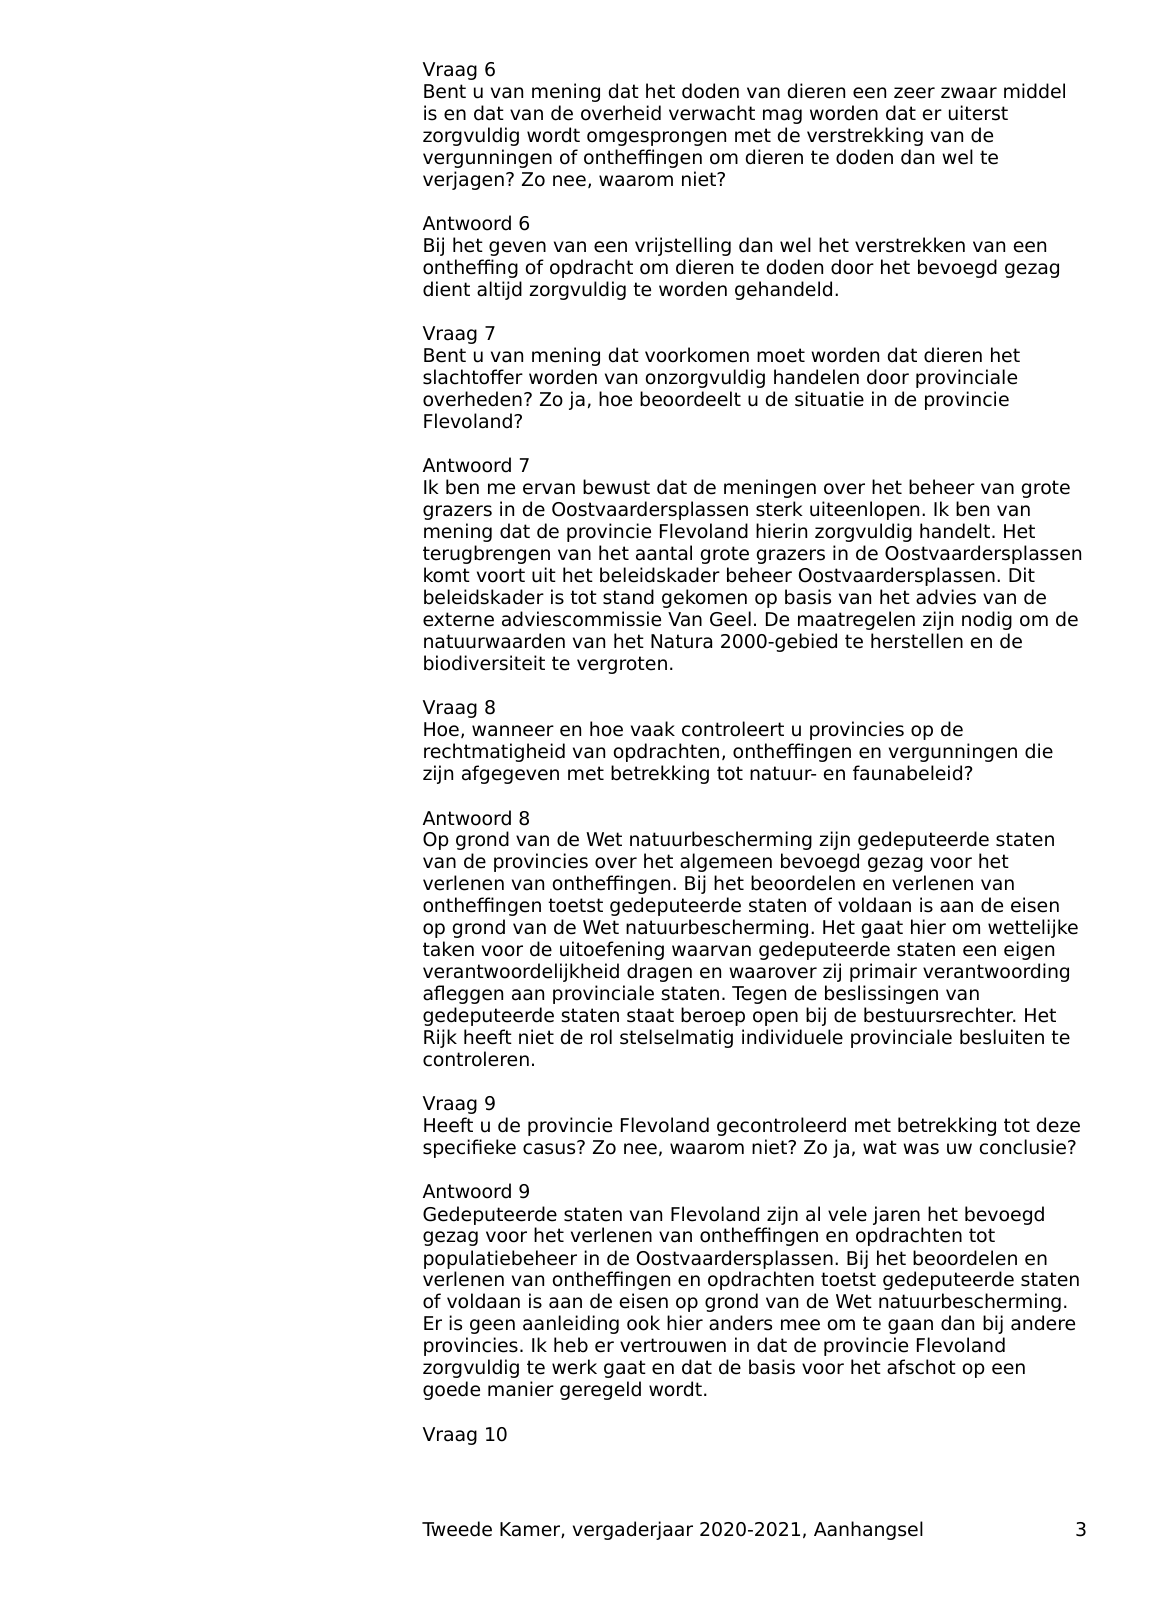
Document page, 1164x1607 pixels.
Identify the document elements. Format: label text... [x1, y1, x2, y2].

text Vraag 10 [422, 1423, 1087, 1445]
text Vraag 9 [422, 1093, 1087, 1115]
text Op grond van de Wet natuurbescherming zijn gedeputeerde staten van de provincies over het algemeen bevoegd gezag voor het verlenen van ontheffingen. Bij het beoordelen en verlenen van ontheffingen toetst gedeputeerde staten of voldaan is aan de eisen op grond van de Wet natuurbescherming. Het gaat hier om wettelijke taken voor de uitoefening waarvan gedeputeerde staten een eigen verantwoordelijkheid dragen en waarover zij primair verantwoording afleggen aan provinciale staten. Tegen de beslissingen van gedeputeerde staten staat beroep open bij de bestuursrechter. Het Rijk heeft niet de rol stelselmatig individuele provinciale besluiten te controleren. [422, 829, 1087, 1071]
text Vraag 8 [422, 697, 1087, 719]
text Antwoord 7 [422, 455, 1087, 477]
text Ik ben me ervan bewust dat de meningen over het beheer van grote grazers in de Oostvaardersplassen sterk uiteenlopen. Ik ben van mening dat de provincie Flevoland hierin zorgvuldig handelt. Het terugbrengen van het aantal grote grazers in de Oostvaardersplassen komt voort uit het beleidskader beheer Oostvaardersplassen. Dit beleidskader is tot stand gekomen op basis van het advies van de externe adviescommissie Van Geel. De maatregelen zijn nodig om de natuurwaarden van het Natura 2000-gebied te herstellen en de biodiversiteit te vergroten. [422, 477, 1087, 675]
text Vraag 7 [422, 323, 1087, 345]
text Bij het geven van een vrijstelling dan wel het verstrekken van een ontheffing of opdracht om dieren te doden door het bevoegd gezag dient altijd zorgvuldig te worden gehandeld. [422, 235, 1087, 301]
text Gedeputeerde staten van Flevoland zijn al vele jaren het bevoegd gezag voor het verlenen van ontheffingen en opdrachten tot populatiebeheer in de Oostvaardersplassen. Bij het beoordelen en verlenen van ontheffingen en opdrachten toetst gedeputeerde staten of voldaan is aan de eisen op grond van de Wet natuurbescherming. Er is geen aanleiding ook hier anders mee om te gaan dan bij andere provincies. Ik heb er vertrouwen in dat de provincie Flevoland zorgvuldig te werk gaat en dat de basis voor het afschot op een goede manier geregeld wordt. [422, 1203, 1087, 1401]
text Bent u van mening dat het doden van dieren een zeer zwaar middel is en dat van de overheid verwacht mag worden dat er uiterst zorgvuldig wordt omgesprongen met de verstrekking van de vergunningen of ontheffingen om dieren te doden dan wel te verjagen? Zo nee, waarom niet? [422, 81, 1087, 191]
text Bent u van mening dat voorkomen moet worden dat dieren het slachtoffer worden van onzorgvuldig handelen door provinciale overheden? Zo ja, hoe beoordeelt u de situatie in de provincie Flevoland? [422, 345, 1087, 433]
text Antwoord 6 [422, 213, 1087, 235]
text Hoe, wanneer en hoe vaak controleert u provincies op de rechtmatigheid van opdrachten, ontheffingen en vergunningen die zijn afgegeven met betrekking tot natuur- en faunabeleid? [422, 719, 1087, 785]
text Antwoord 9 [422, 1181, 1087, 1203]
text Heeft u de provincie Flevoland gecontroleerd met betrekking tot deze specifieke casus? Zo nee, waarom niet? Zo ja, wat was uw conclusie? [422, 1115, 1087, 1159]
text Antwoord 8 [422, 807, 1087, 829]
text Vraag 6 [422, 59, 1087, 81]
